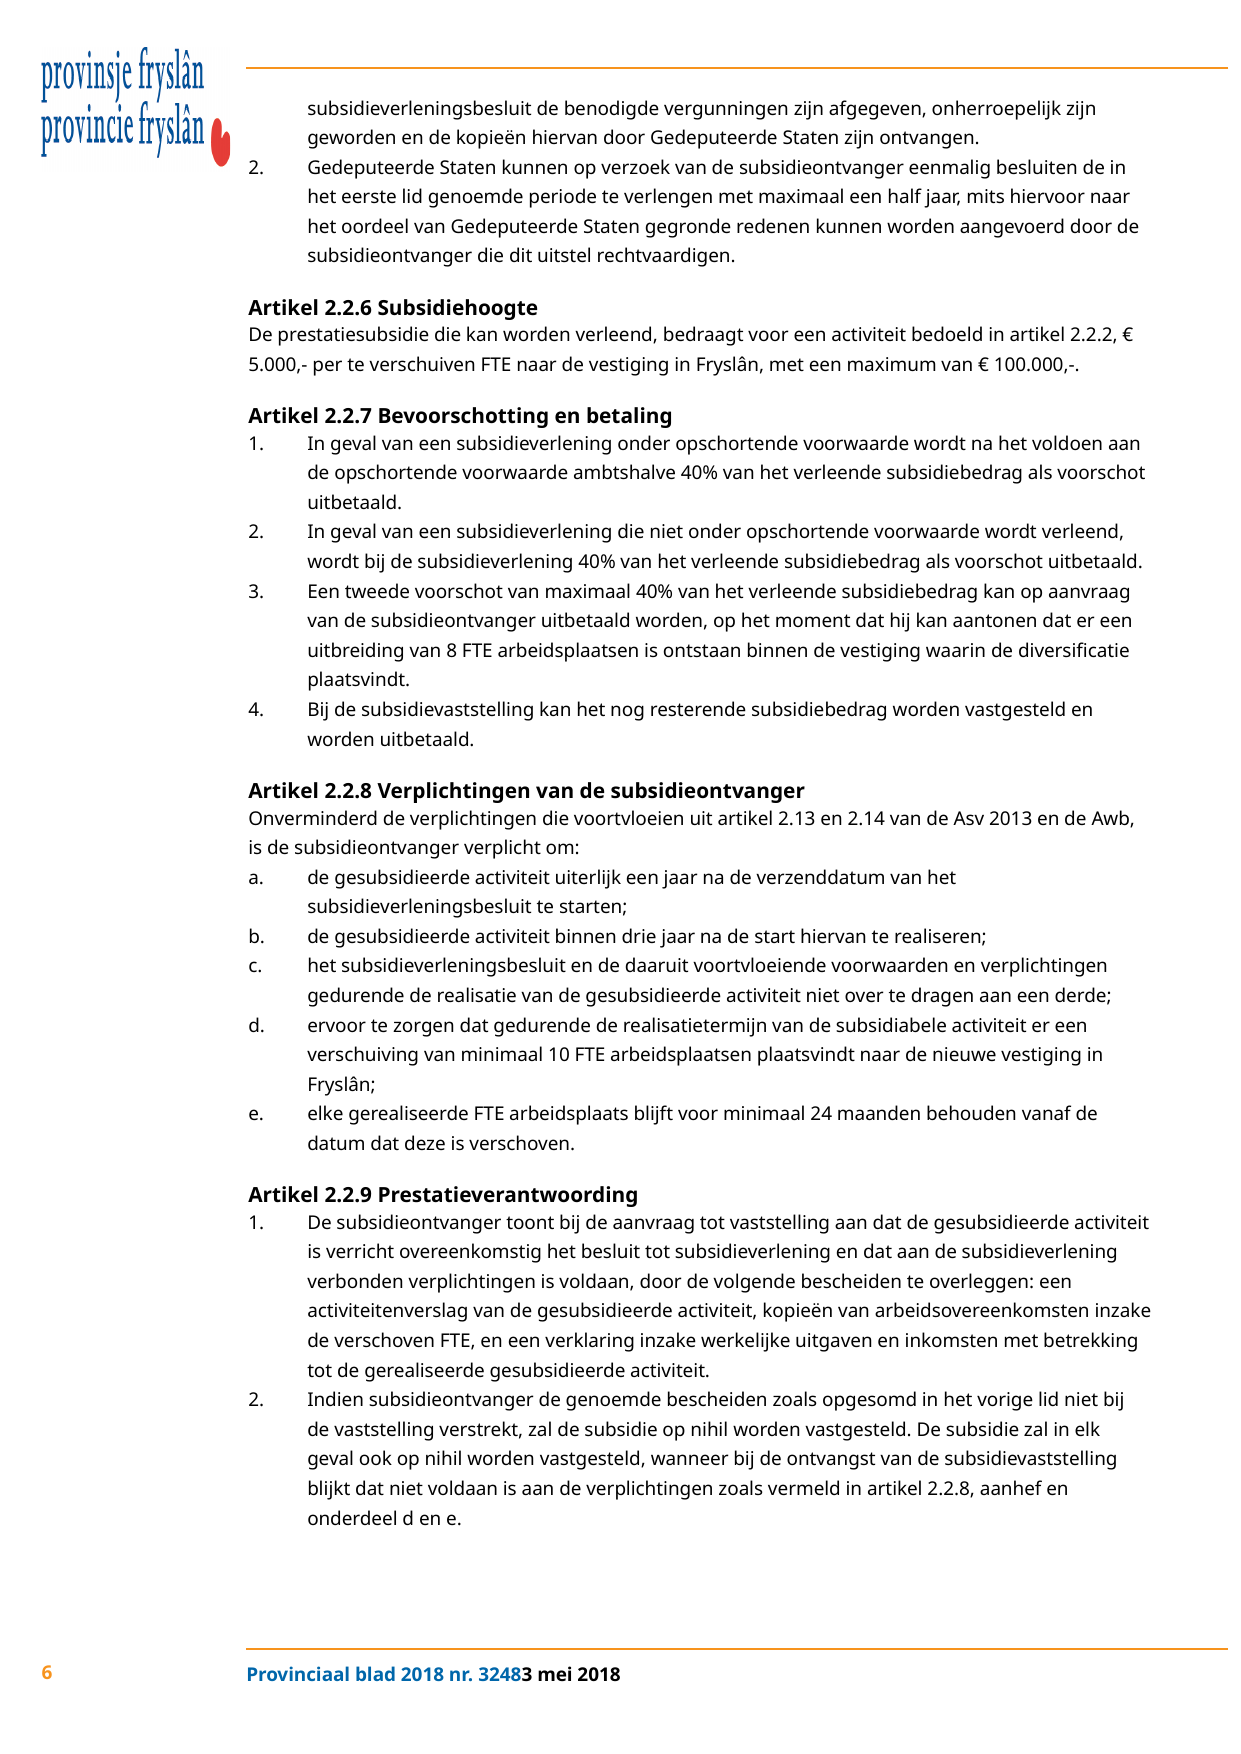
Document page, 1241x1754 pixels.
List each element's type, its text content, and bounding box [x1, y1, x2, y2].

list het subsidieverleningsbesluit en de daaruit voortvloeiende voorwaarden en verplichtingen gedurende de realisatie van de gesubsidieerde activiteit niet over te dragen aan een derde; [248, 953, 1152, 1008]
text Artikel 2.2.8 Verplichtingen van de subsidieontvanger [248, 776, 1152, 805]
text De prestatiesubsidie die kan worden verleend, bedraagt voor een activiteit bedoeld in artikel 2.2.2, € 5.000,- per te verschuiven FTE naar de vestiging in Fryslân, met een maximum van € 100.000,-. [248, 322, 1152, 377]
list In geval van een subsidieverlening die niet onder opschortende voorwaarde wordt verleend, wordt bij de subsidieverlening 40% van het verleende subsidiebedrag als voorschot uitbetaald. [248, 519, 1152, 574]
list Indien subsidieontvanger de genoemde bescheiden zoals opgesomd in het vorige lid niet bij de vaststelling verstrekt, zal de subsidie op nihil worden vastgesteld. De subsidie zal in elk geval ook op nihil worden vastgesteld, wanneer bij de ontvangst van de subsidievaststelling blijkt dat niet voldaan is aan de verplichtingen zoals vermeld in artikel 2.2.8, aanhef en onderdeel d en e. [248, 1386, 1152, 1531]
list de gesubsidieerde activiteit uiterlijk een jaar na de verzenddatum van het subsidieverleningsbesluit te starten; [248, 864, 1152, 919]
list elke gerealiseerde FTE arbeidsplaats blijft voor minimaal 24 maanden behouden vanaf de datum dat deze is verschoven. [248, 1101, 1152, 1156]
text Artikel 2.2.9 Prestatieverantwoording [248, 1181, 1152, 1209]
text Onverminderd de verplichtingen die voortvloeien uit artikel 2.13 en 2.14 van de Asv 2013 en de Awb, is de subsidieontvanger verplicht om: [248, 805, 1152, 860]
list subsidieverleningsbesluit de benodigde vergunningen zijn afgegeven, onherroepelijk zijn geworden en de kopieën hiervan door Gedeputeerde Staten zijn ontvangen. [248, 95, 1152, 150]
text Artikel 2.2.7 Bevoorschotting en betaling [248, 402, 1152, 430]
list Bij de subsidievaststelling kan het nog resterende subsidiebedrag worden vastgesteld en worden uitbetaald. [248, 696, 1152, 752]
picture [41, 47, 231, 172]
list Een tweede voorschot van maximaal 40% van het verleende subsidiebedrag kan op aanvraag van de subsidieontvanger uitbetaald worden, op het moment dat hij kan aantonen dat er een uitbreiding van 8 FTE arbeidsplaatsen is ontstaan binnen de vestiging waarin de diversificatie plaatsvindt. [248, 578, 1152, 692]
list De subsidieontvanger toont bij de aanvraag tot vaststelling aan dat de gesubsidieerde activiteit is verricht overeenkomstig het besluit tot subsidieverlening en dat aan de subsidieverlening verbonden verplichtingen is voldaan, door de volgende bescheiden te overleggen: een activiteitenverslag van de gesubsidieerde activiteit, kopieën van arbeidsovereenkomsten inzake de verschoven FTE, en een verklaring inzake werkelijke uitgaven en inkomsten met betrekking tot de gerealiseerde gesubsidieerde activiteit. [248, 1209, 1152, 1383]
list In geval van een subsidieverlening onder opschortende voorwaarde wordt na het voldoen aan de opschortende voorwaarde ambtshalve 40% van het verleende subsidiebedrag als voorschot uitbetaald. [248, 430, 1152, 515]
text Artikel 2.2.6 Subsidiehoogte [248, 293, 1152, 322]
list de gesubsidieerde activiteit binnen drie jaar na de start hiervan te realiseren; [248, 923, 1152, 949]
list Gedeputeerde Staten kunnen op verzoek van de subsidieontvanger eenmalig besluiten de in het eerste lid genoemde periode te verlengen met maximaal een half jaar, mits hiervoor naar het oordeel van Gedeputeerde Staten gegronde redenen kunnen worden aangevoerd door de subsidieontvanger die dit uitstel rechtvaardigen. [248, 154, 1152, 268]
list ervoor te zorgen dat gedurende de realisatietermijn van de subsidiabele activiteit er een verschuiving van minimaal 10 FTE arbeidsplaatsen plaatsvindt naar de nieuwe vestiging in Fryslân; [248, 1012, 1152, 1097]
